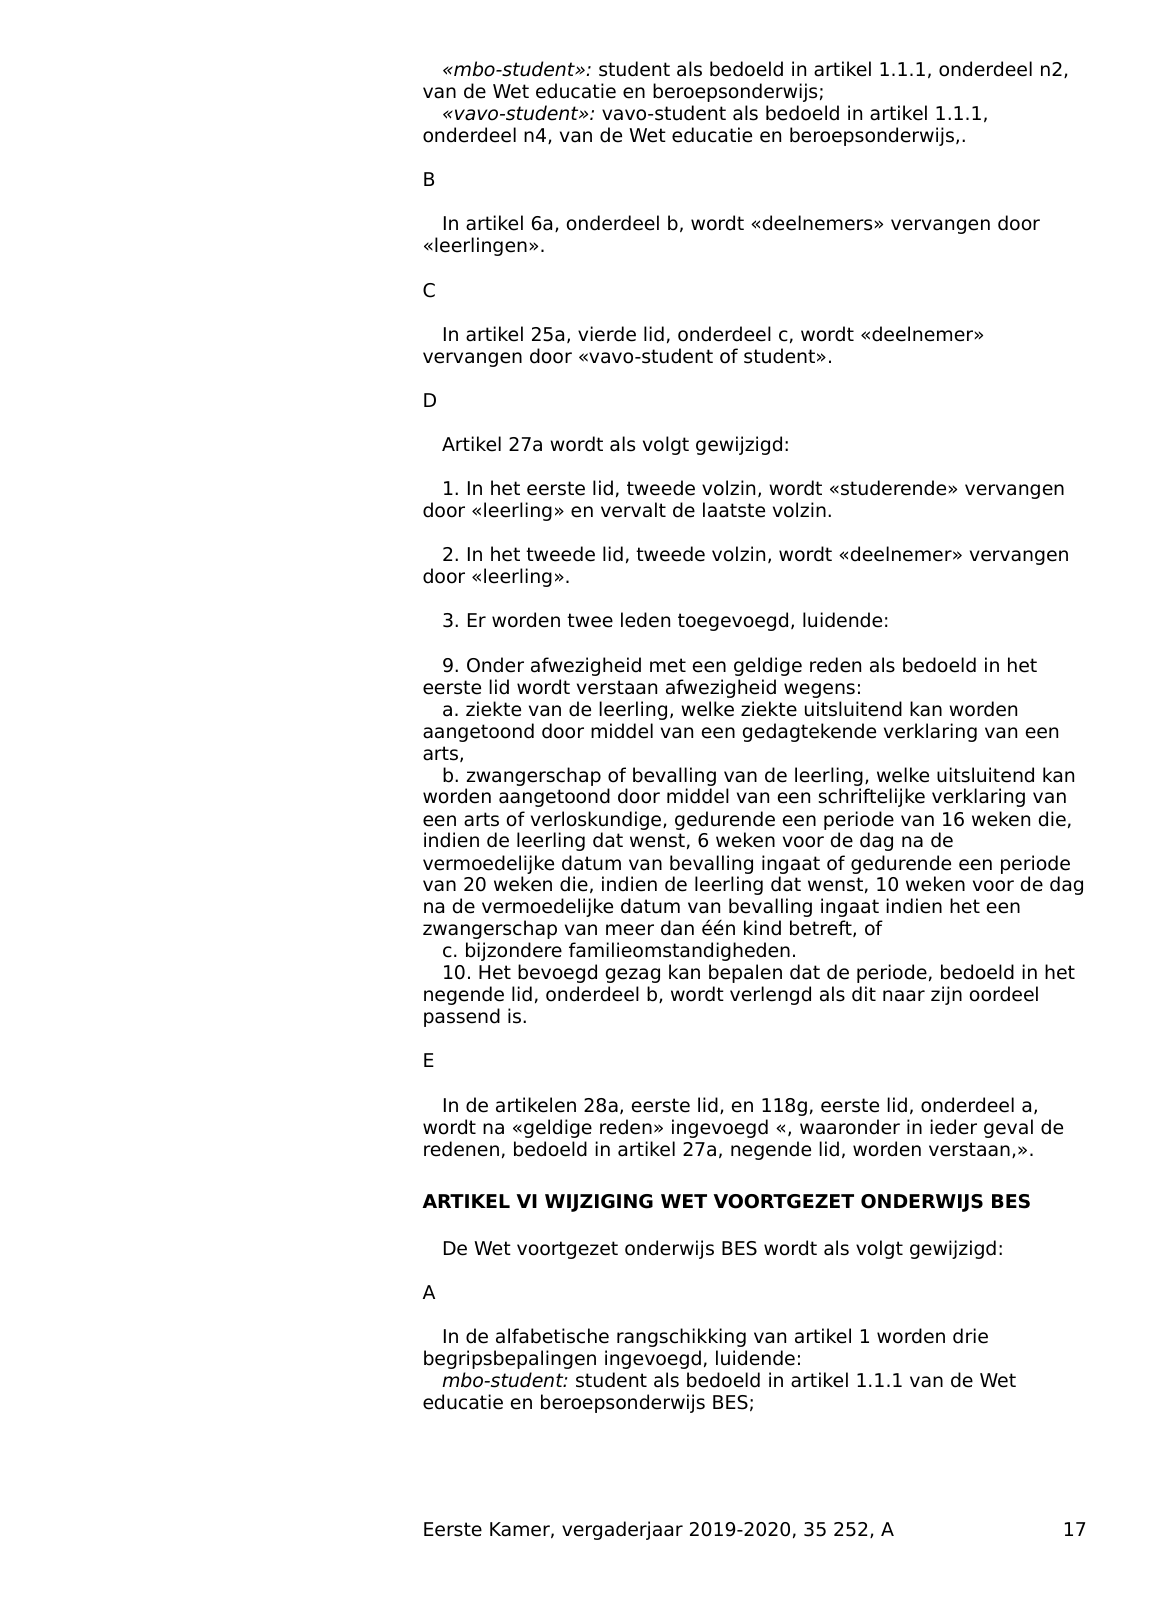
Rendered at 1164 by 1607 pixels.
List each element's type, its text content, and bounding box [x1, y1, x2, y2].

text In artikel 25a, vierde lid, onderdeel c, wordt «deelnemer» vervangen door «vavo-student of student». [422, 324, 1087, 368]
text b. zwangerschap of bevalling van de leerling, welke uitsluitend kan worden aangetoond door middel van een schriftelijke verklaring van een arts of verloskundige, gedurende een periode van 16 weken die, indien de leerling dat wenst, 6 weken voor de dag na de vermoedelijke datum van bevalling ingaat of gedurende een periode van 20 weken die, indien de leerling dat wenst, 10 weken voor de dag na de vermoedelijke datum van bevalling ingaat indien het een zwangerschap van meer dan één kind betreft, of [422, 764, 1087, 940]
text A [422, 1282, 1087, 1304]
text 10. Het bevoegd gezag kan bepalen dat de periode, bedoeld in het negende lid, onderdeel b, wordt verlengd als dit naar zijn oordeel passend is. [422, 962, 1087, 1028]
text a. ziekte van de leerling, welke ziekte uitsluitend kan worden aangetoond door middel van een gedagtekende verklaring van een arts, [422, 698, 1087, 764]
text «mbo-student»: student als bedoeld in artikel 1.1.1, onderdeel n2, van de Wet educatie en beroepsonderwijs; [422, 59, 1087, 103]
text B [422, 169, 1087, 191]
text mbo-student: student als bedoeld in artikel 1.1.1 van de Wet educatie en beroepsonderwijs BES; [422, 1370, 1087, 1414]
text De Wet voortgezet onderwijs BES wordt als volgt gewijzigd: [422, 1237, 1087, 1259]
text D [422, 390, 1087, 412]
subtitle ARTIKEL VI WIJZIGING WET VOORTGEZET ONDERWIJS BES [422, 1191, 1087, 1212]
text In de alfabetische rangschikking van artikel 1 worden drie begripsbepalingen ingevoegd, luidende: [422, 1326, 1087, 1370]
text c. bijzondere familieomstandigheden. [422, 940, 1087, 962]
text 1. In het eerste lid, tweede volzin, wordt «studerende» vervangen door «leerling» en vervalt de laatste volzin. [422, 478, 1087, 522]
text C [422, 279, 1087, 301]
text 3. Er worden twee leden toegevoegd, luidende: [422, 610, 1087, 632]
text «vavo-student»: vavo-student als bedoeld in artikel 1.1.1, onderdeel n4, van de Wet educatie en beroepsonderwijs,. [422, 103, 1087, 147]
text 9. Onder afwezigheid met een geldige reden als bedoeld in het eerste lid wordt verstaan afwezigheid wegens: [422, 654, 1087, 698]
text In de artikelen 28a, eerste lid, en 118g, eerste lid, onderdeel a, wordt na «geldige reden» ingevoegd «, waaronder in ieder geval de redenen, bedoeld in artikel 27a, negende lid, worden verstaan,». [422, 1094, 1087, 1161]
text 2. In het tweede lid, tweede volzin, wordt «deelnemer» vervangen door «leerling». [422, 544, 1087, 588]
text Artikel 27a wordt als volgt gewijzigd: [422, 434, 1087, 456]
text In artikel 6a, onderdeel b, wordt «deelnemers» vervangen door «leerlingen». [422, 213, 1087, 257]
text E [422, 1050, 1087, 1072]
